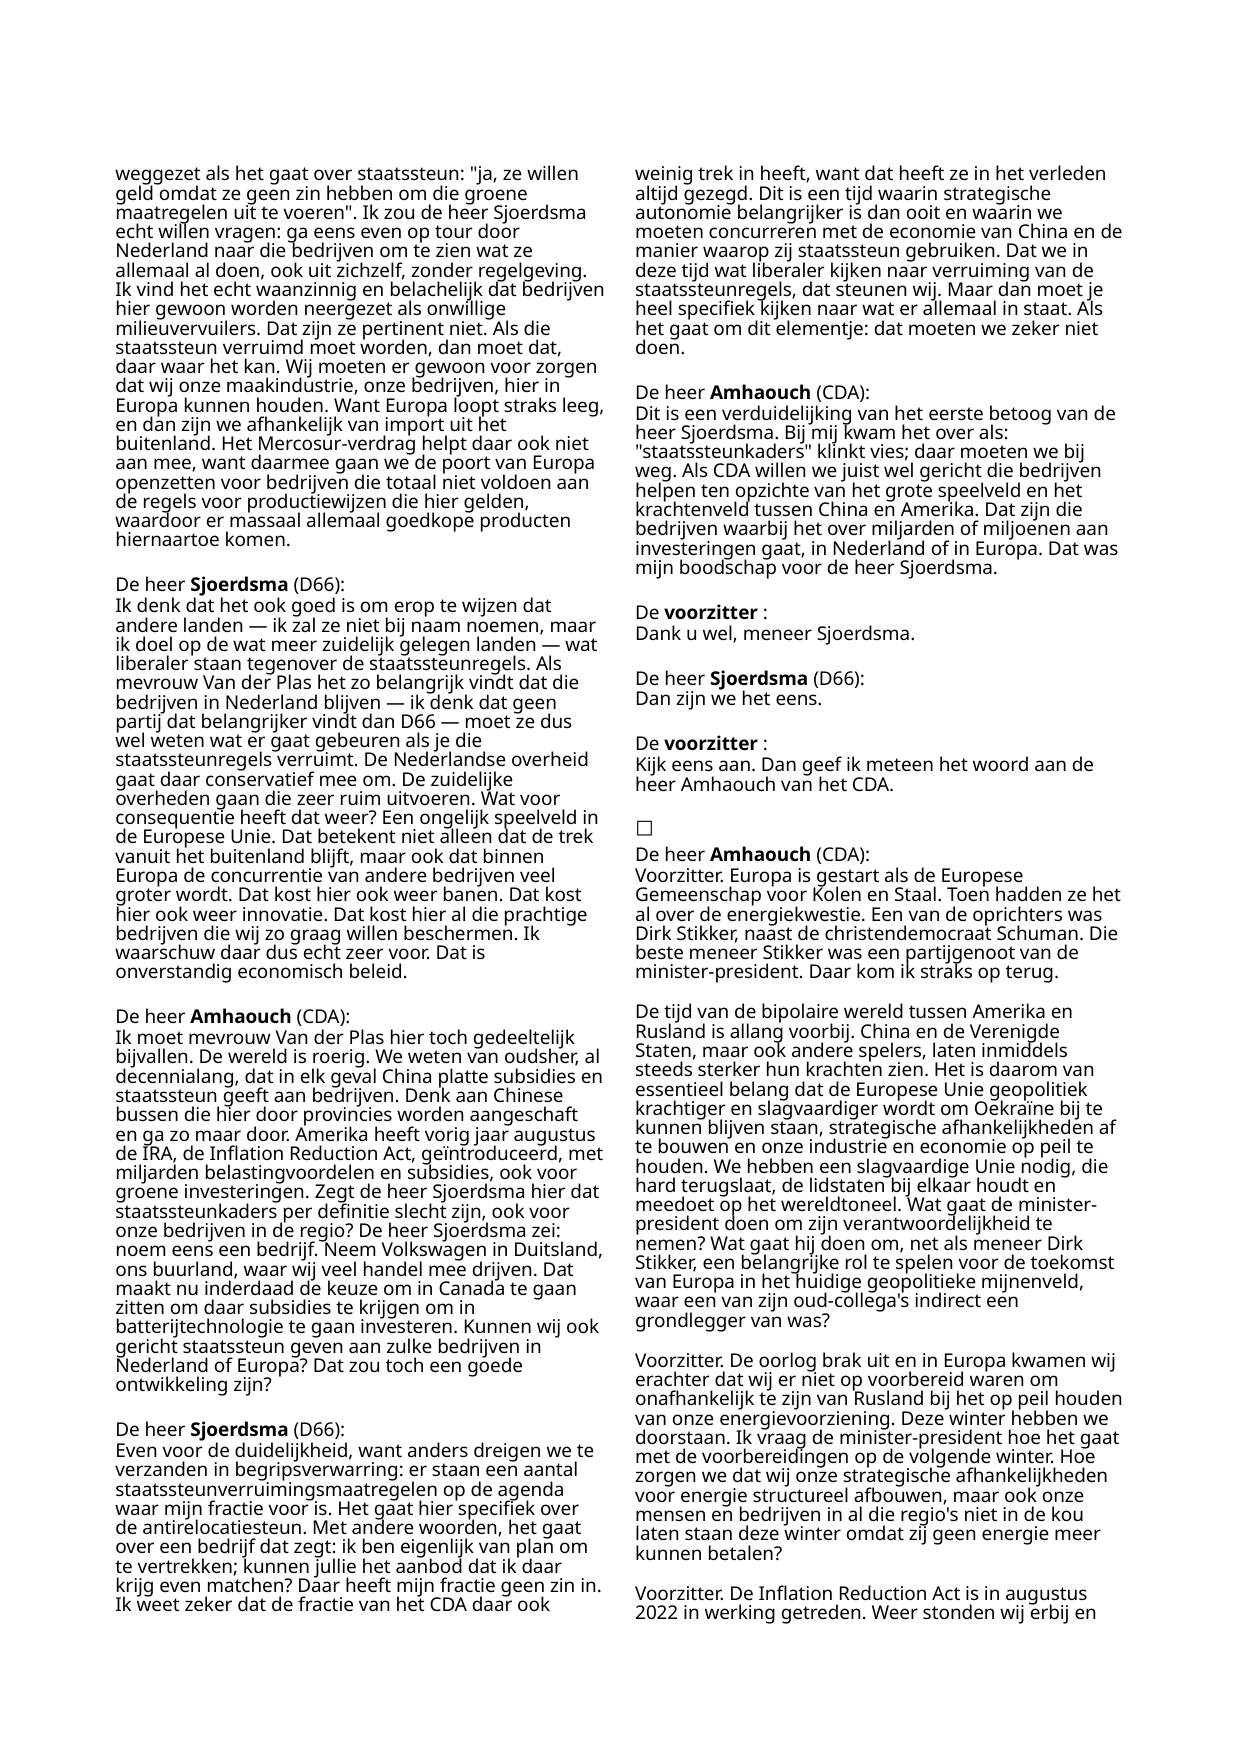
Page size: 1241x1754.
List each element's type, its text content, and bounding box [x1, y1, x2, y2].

text De voorzitter : [635, 731, 1125, 756]
text Even voor de duidelijkheid, want anders dreigen we te verzanden in begripsverwarring: er staan een aantal staatssteunverruimingsmaatregelen op de agenda waar mijn fractie voor is. Het gaat hier specifiek over de antirelocatiesteun. Met andere woorden, het gaat over een bedrijf dat zegt: ik ben eigenlijk van plan om te vertrekken; kunnen jullie het aanbod dat ik daar krijg even matchen? Daar heeft mijn fractie geen zin in. Ik weet zeker dat de fractie van het CDA daar ook [115, 1442, 605, 1615]
text Voorzitter. De Inflation Reduction Act is in augustus 2022 in werking getreden. Weer stonden wij erbij en [635, 1584, 1125, 1623]
text De heer Amhaouch (CDA): [635, 379, 1125, 404]
text Dank u wel, meneer Sjoerdsma. [635, 624, 1125, 644]
text ⬜ [635, 816, 1125, 841]
text Dan zijn we het eens. [635, 690, 1125, 710]
text Ik moet mevrouw Van der Plas hier toch gedeeltelijk bijvallen. De wereld is roerig. We weten van oudsher, al decennialang, dat in elk geval China platte subsidies en staatssteun geeft aan bedrijven. Denk aan Chinese bussen die hier door provincies worden aangeschaft en ga zo maar door. Amerika heeft vorig jaar augustus de IRA, de Inflation Reduction Act, geïntroduceerd, met miljarden belastingvoordelen en subsidies, ook voor groene investeringen. Zegt de heer Sjoerdsma hier dat staatssteunkaders per definitie slecht zijn, ook voor onze bedrijven in de regio? De heer Sjoerdsma zei: noem eens een bedrijf. Neem Volkswagen in Duitsland, ons buurland, waar wij veel handel mee drijven. Dat maakt nu inderdaad de keuze om in Canada te gaan zitten om daar subsidies te krijgen om in batterijtechnologie te gaan investeren. Kunnen wij ook gericht staatssteun geven aan zulke bedrijven in Nederland of Europa? Dat zou toch een goede ontwikkeling zijn? [115, 1029, 605, 1395]
text De heer Amhaouch (CDA): [635, 841, 1125, 867]
text Voorzitter. De oorlog brak uit en in Europa kwamen wij erachter dat wij er niet op voorbereid waren om onafhankelijk te zijn van Rusland bij het op peil houden van onze energievoorziening. Deze winter hebben we doorstaan. Ik vraag de minister-president hoe het gaat met de voorbereidingen op de volgende winter. Hoe zorgen we dat wij onze strategische afhankelijkheden voor energie structureel afbouwen, maar ook onze mensen en bedrijven in al die regio's niet in de kou laten staan deze winter omdat zij geen energie meer kunnen betalen? [635, 1352, 1125, 1564]
text De tijd van de bipolaire wereld tussen Amerika en Rusland is allang voorbij. China en de Verenigde Staten, maar ook andere spelers, laten inmiddels steeds sterker hun krachten zien. Het is daarom van essentieel belang dat de Europese Unie geopolitiek krachtiger en slagvaardiger wordt om Oekraïne bij te kunnen blijven staan, strategische afhankelijkheden af te bouwen en onze industrie en economie op peil te houden. We hebben een slagvaardige Unie nodig, die hard terugslaat, de lidstaten bij elkaar houdt en meedoet op het wereldtoneel. Wat gaat de minister-president doen om zijn verantwoordelijkheid te nemen? Wat gaat hij doen om, net als meneer Dirk Stikker, een belangrijke rol te spelen voor de toekomst van Europa in het huidige geopolitieke mijnenveld, waar een van zijn oud-collega's indirect een grondlegger van was? [635, 1003, 1125, 1331]
text De heer Sjoerdsma (D66): [115, 1416, 605, 1442]
text weggezet als het gaat over staatssteun: "ja, ze willen geld omdat ze geen zin hebben om die groene maatregelen uit te voeren". Ik zou de heer Sjoerdsma echt willen vragen: ga eens even op tour door Nederland naar die bedrijven om te zien wat ze allemaal al doen, ook uit zichzelf, zonder regelgeving. Ik vind het echt waanzinnig en belachelijk dat bedrijven hier gewoon worden neergezet als onwillige milieuvervuilers. Dat zijn ze pertinent niet. Als die staatssteun verruimd moet worden, dan moet dat, daar waar het kan. Wij moeten er gewoon voor zorgen dat wij onze maakindustrie, onze bedrijven, hier in Europa kunnen houden. Want Europa loopt straks leeg, en dan zijn we afhankelijk van import uit het buitenland. Het Mercosur-verdrag helpt daar ook niet aan mee, want daarmee gaan we de poort van Europa openzetten voor bedrijven die totaal niet voldoen aan de regels voor productiewijzen die hier gelden, waardoor er massaal allemaal goedkope producten hiernaartoe komen. [115, 165, 605, 551]
text Kijk eens aan. Dan geef ik meteen het woord aan de heer Amhaouch van het CDA. [635, 756, 1125, 795]
text De heer Sjoerdsma (D66): [635, 665, 1125, 690]
text De heer Amhaouch (CDA): [115, 1003, 605, 1029]
text Voorzitter. Europa is gestart als de Europese Gemeenschap voor Kolen en Staal. Toen hadden ze het al over de energiekwestie. Een van de oprichters was Dirk Stikker, naast de christendemocraat Schuman. Die beste meneer Stikker was een partijgenoot van de minister-president. Daar kom ik straks op terug. [635, 867, 1125, 983]
text De heer Sjoerdsma (D66): [115, 572, 605, 597]
text Ik denk dat het ook goed is om erop te wijzen dat andere landen — ik zal ze niet bij naam noemen, maar ik doel op de wat meer zuidelijk gelegen landen — wat liberaler staan tegenover de staatssteunregels. Als mevrouw Van der Plas het zo belangrijk vindt dat die bedrijven in Nederland blijven — ik denk dat geen partij dat belangrijker vindt dan D66 — moet ze dus wel weten wat er gaat gebeuren als je die staatssteunregels verruimt. De Nederlandse overheid gaat daar conservatief mee om. De zuidelijke overheden gaan die zeer ruim uitvoeren. Wat voor consequentie heeft dat weer? Een ongelijk speelveld in de Europese Unie. Dat betekent niet alleen dat de trek vanuit het buitenland blijft, maar ook dat binnen Europa de concurrentie van andere bedrijven veel groter wordt. Dat kost hier ook weer banen. Dat kost hier ook weer innovatie. Dat kost hier al die prachtige bedrijven die wij zo graag willen beschermen. Ik waarschuw daar dus echt zeer voor. Dat is onverstandig economisch beleid. [115, 597, 605, 983]
text weinig trek in heeft, want dat heeft ze in het verleden altijd gezegd. Dit is een tijd waarin strategische autonomie belangrijker is dan ooit en waarin we moeten concurreren met de economie van China en de manier waarop zij staatssteun gebruiken. Dat we in deze tijd wat liberaler kijken naar verruiming van de staatssteunregels, dat steunen wij. Maar dan moet je heel specifiek kijken naar wat er allemaal in staat. Als het gaat om dit elementje: dat moeten we zeker niet doen. [635, 165, 1125, 358]
text De voorzitter : [635, 599, 1125, 624]
text Dit is een verduidelijking van het eerste betoog van de heer Sjoerdsma. Bij mij kwam het over als: "staatssteunkaders" klinkt vies; daar moeten we bij weg. Als CDA willen we juist wel gericht die bedrijven helpen ten opzichte van het grote speelveld en het krachtenveld tussen China en Amerika. Dat zijn die bedrijven waarbij het over miljarden of miljoenen aan investeringen gaat, in Nederland of in Europa. Dat was mijn boodschap voor de heer Sjoerdsma. [635, 404, 1125, 578]
